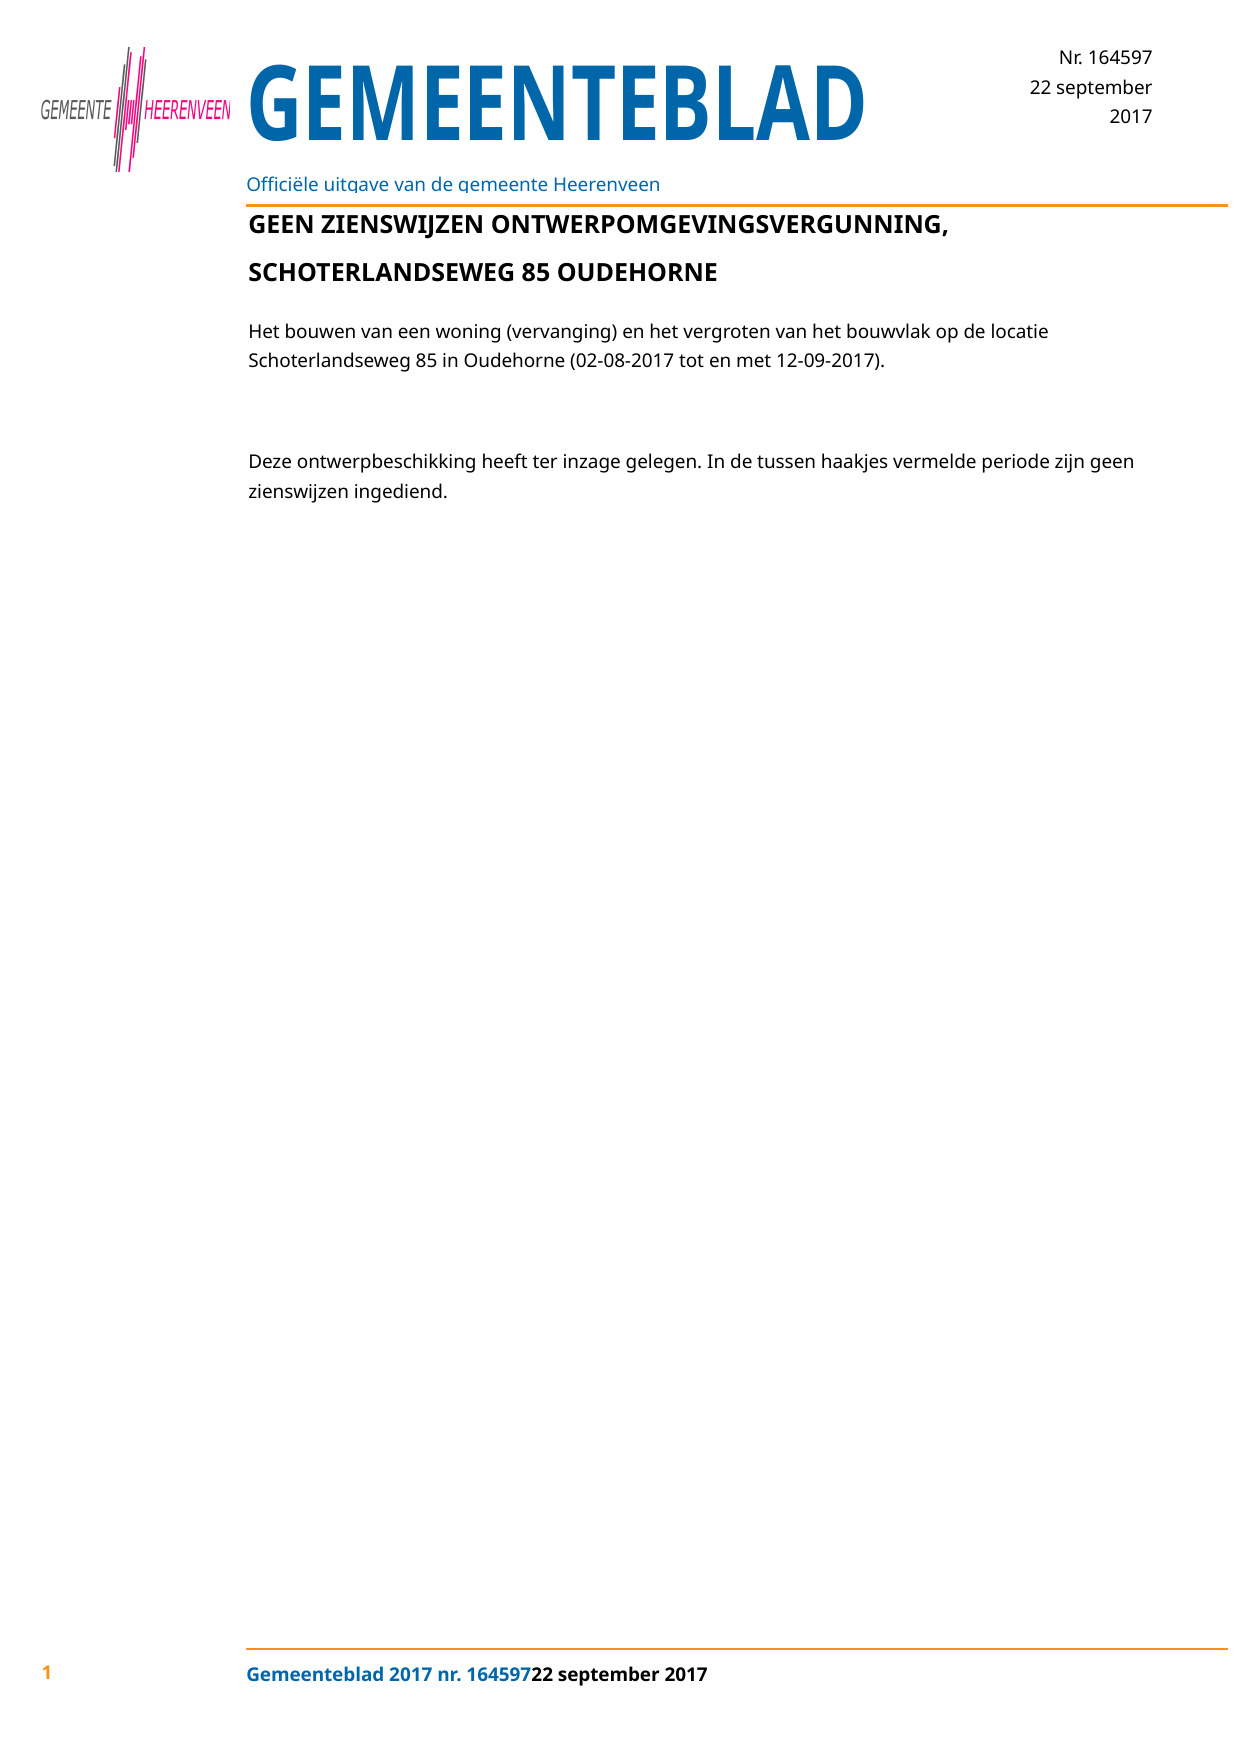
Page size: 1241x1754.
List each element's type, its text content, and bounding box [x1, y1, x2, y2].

text Deze ontwerpbeschikking heeft ter inzage gelegen. In de tussen haakjes vermelde periode zijn geen zienswijzen ingediend. [248, 448, 1152, 504]
text GEEN ZIENSWIJZEN ONTWERPOMGEVINGSVERGUNNING, SCHOTERLANDSEWEG 85 OUDEHORNE [248, 207, 1152, 288]
text Het bouwen van een woning (vervanging) en het vergroten van het bouwvlak op de locatie Schoterlandseweg 85 in Oudehorne (02-08-2017 tot en met 12-09-2017). [248, 318, 1152, 373]
picture [41, 47, 231, 172]
